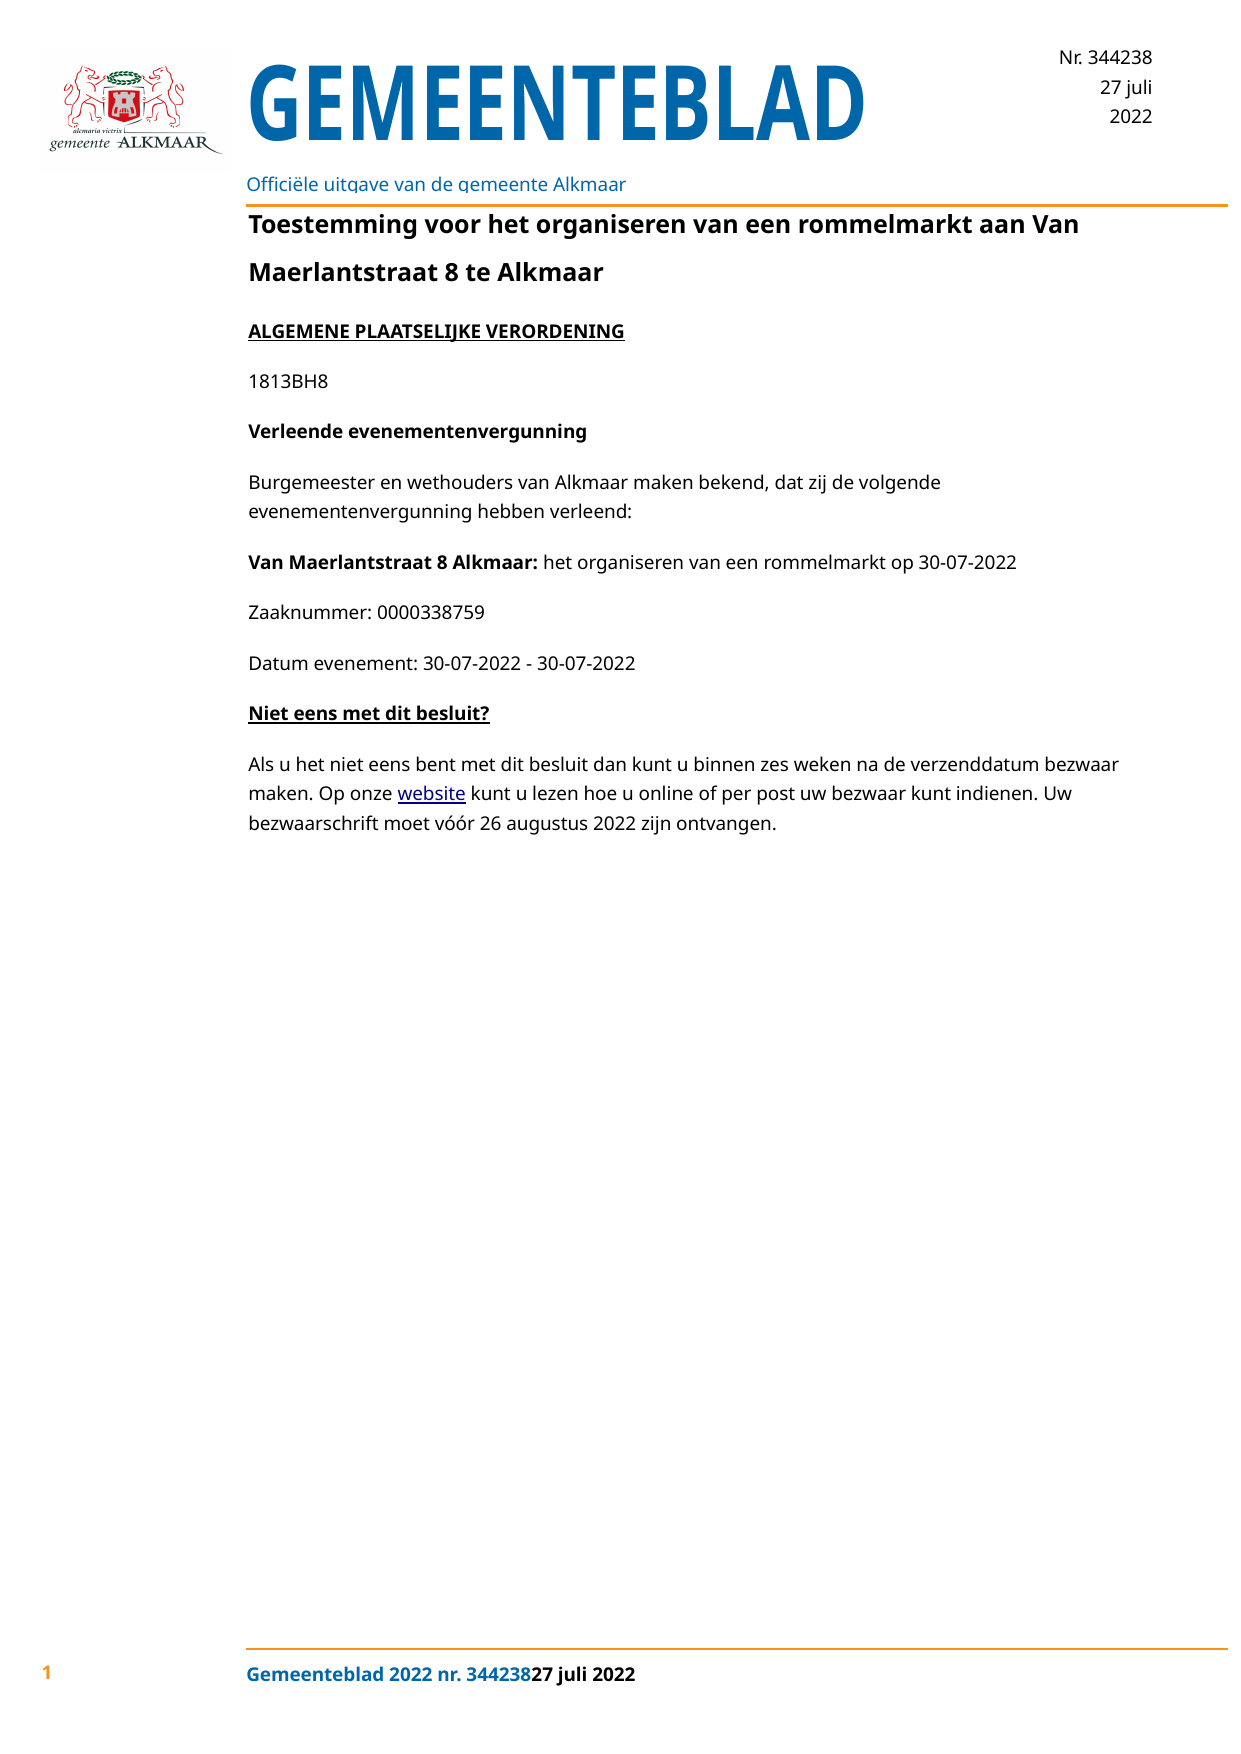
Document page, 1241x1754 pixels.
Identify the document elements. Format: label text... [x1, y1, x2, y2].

text Datum evenement: 30-07-2022 - 30-07-2022 [248, 650, 1152, 676]
picture [41, 47, 231, 172]
text Als u het niet eens bent met dit besluit dan kunt u binnen zes weken na de verzenddatum bezwaar maken. Op onze website kunt u lezen hoe u online of per post uw bezwaar kunt indienen. Uw bezwaarschrift moet vóór 26 augustus 2022 zijn ontvangen. [248, 751, 1152, 836]
text Niet eens met dit besluit? [248, 700, 1152, 726]
text ALGEMENE PLAATSELIJKE VERORDENING [248, 318, 1152, 344]
text Zaaknummer: 0000338759 [248, 599, 1152, 625]
text Van Maerlantstraat 8 Alkmaar: het organiseren van een rommelmarkt op 30-07-2022 [248, 549, 1152, 575]
text Verleende evenementenvergunning [248, 419, 1152, 444]
text Burgemeester en wethouders van Alkmaar maken bekend, dat zij de volgende evenementenvergunning hebben verleend: [248, 469, 1152, 524]
text 1813BH8 [248, 368, 1152, 394]
text Toestemming voor het organiseren van een rommelmarkt aan Van Maerlantstraat 8 te Alkmaar [248, 207, 1152, 288]
